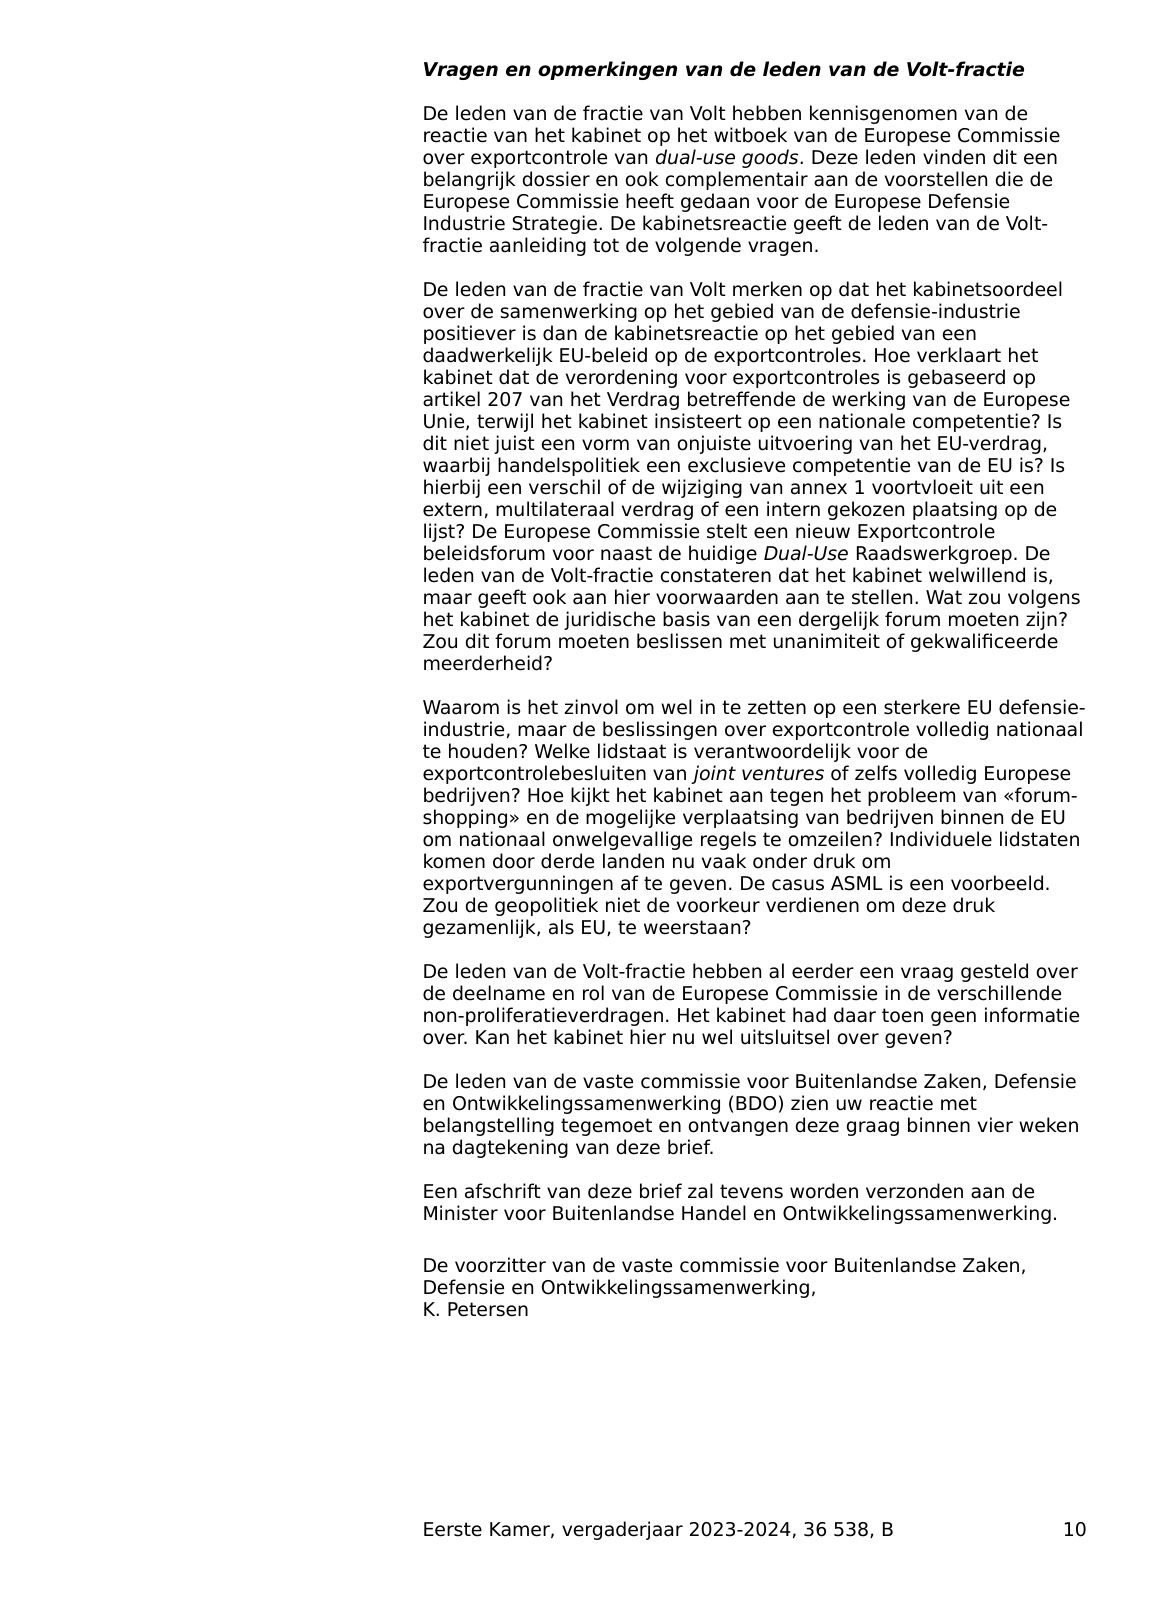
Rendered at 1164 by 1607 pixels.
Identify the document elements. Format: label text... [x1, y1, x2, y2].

text Waarom is het zinvol om wel in te zetten op een sterkere EU defensie-industrie, maar de beslissingen over exportcontrole volledig nationaal te houden? Welke lidstaat is verantwoordelijk voor de exportcontrolebesluiten van joint ventures of zelfs volledig Europese bedrijven? Hoe kijkt het kabinet aan tegen het probleem van «forum-shopping» en de mogelijke verplaatsing van bedrijven binnen de EU om nationaal onwelgevallige regels te omzeilen? Individuele lidstaten komen door derde landen nu vaak onder druk om exportvergunningen af te geven. De casus ASML is een voorbeeld. Zou de geopolitiek niet de voorkeur verdienen om deze druk gezamenlijk, als EU, te weerstaan? [422, 697, 1087, 939]
text De leden van de Volt-fractie hebben al eerder een vraag gesteld over de deelname en rol van de Europese Commissie in de verschillende non-proliferatieverdragen. Het kabinet had daar toen geen informatie over. Kan het kabinet hier nu wel uitsluitsel over geven? [422, 961, 1087, 1049]
text Een afschrift van deze brief zal tevens worden verzonden aan de Minister voor Buitenlandse Handel en Ontwikkelingssamenwerking. [422, 1181, 1087, 1225]
text De leden van de fractie van Volt hebben kennisgenomen van de reactie van het kabinet op het witboek van de Europese Commissie over exportcontrole van dual-use goods. Deze leden vinden dit een belangrijk dossier en ook complementair aan de voorstellen die de Europese Commissie heeft gedaan voor de Europese Defensie Industrie Strategie. De kabinetsreactie geeft de leden van de Volt-fractie aanleiding tot de volgende vragen. [422, 103, 1087, 257]
text De leden van de fractie van Volt merken op dat het kabinetsoordeel over de samenwerking op het gebied van de defensie-industrie positiever is dan de kabinetsreactie op het gebied van een daadwerkelijk EU-beleid op de exportcontroles. Hoe verklaart het kabinet dat de verordening voor exportcontroles is gebaseerd op artikel 207 van het Verdrag betreffende de werking van de Europese Unie, terwijl het kabinet insisteert op een nationale competentie? Is dit niet juist een vorm van onjuiste uitvoering van het EU-verdrag, waarbij handelspolitiek een exclusieve competentie van de EU is? Is hierbij een verschil of de wijziging van annex 1 voortvloeit uit een extern, multilateraal verdrag of een intern gekozen plaatsing op de lijst? De Europese Commissie stelt een nieuw Exportcontrole beleidsforum voor naast de huidige Dual-Use Raadswerkgroep. De leden van de Volt-fractie constateren dat het kabinet welwillend is, maar geeft ook aan hier voorwaarden aan te stellen. Wat zou volgens het kabinet de juridische basis van een dergelijk forum moeten zijn? Zou dit forum moeten beslissen met unanimiteit of gekwalificeerde meerderheid? [422, 279, 1087, 675]
text De voorzitter van de vaste commissie voor Buitenlandse Zaken, Defensie en Ontwikkelingssamenwerking, K. Petersen [422, 1255, 1087, 1321]
subtitle Vragen en opmerkingen van de leden van de Volt-fractie [422, 59, 1087, 81]
text De leden van de vaste commissie voor Buitenlandse Zaken, Defensie en Ontwikkelingssamenwerking (BDO) zien uw reactie met belangstelling tegemoet en ontvangen deze graag binnen vier weken na dagtekening van deze brief. [422, 1071, 1087, 1159]
